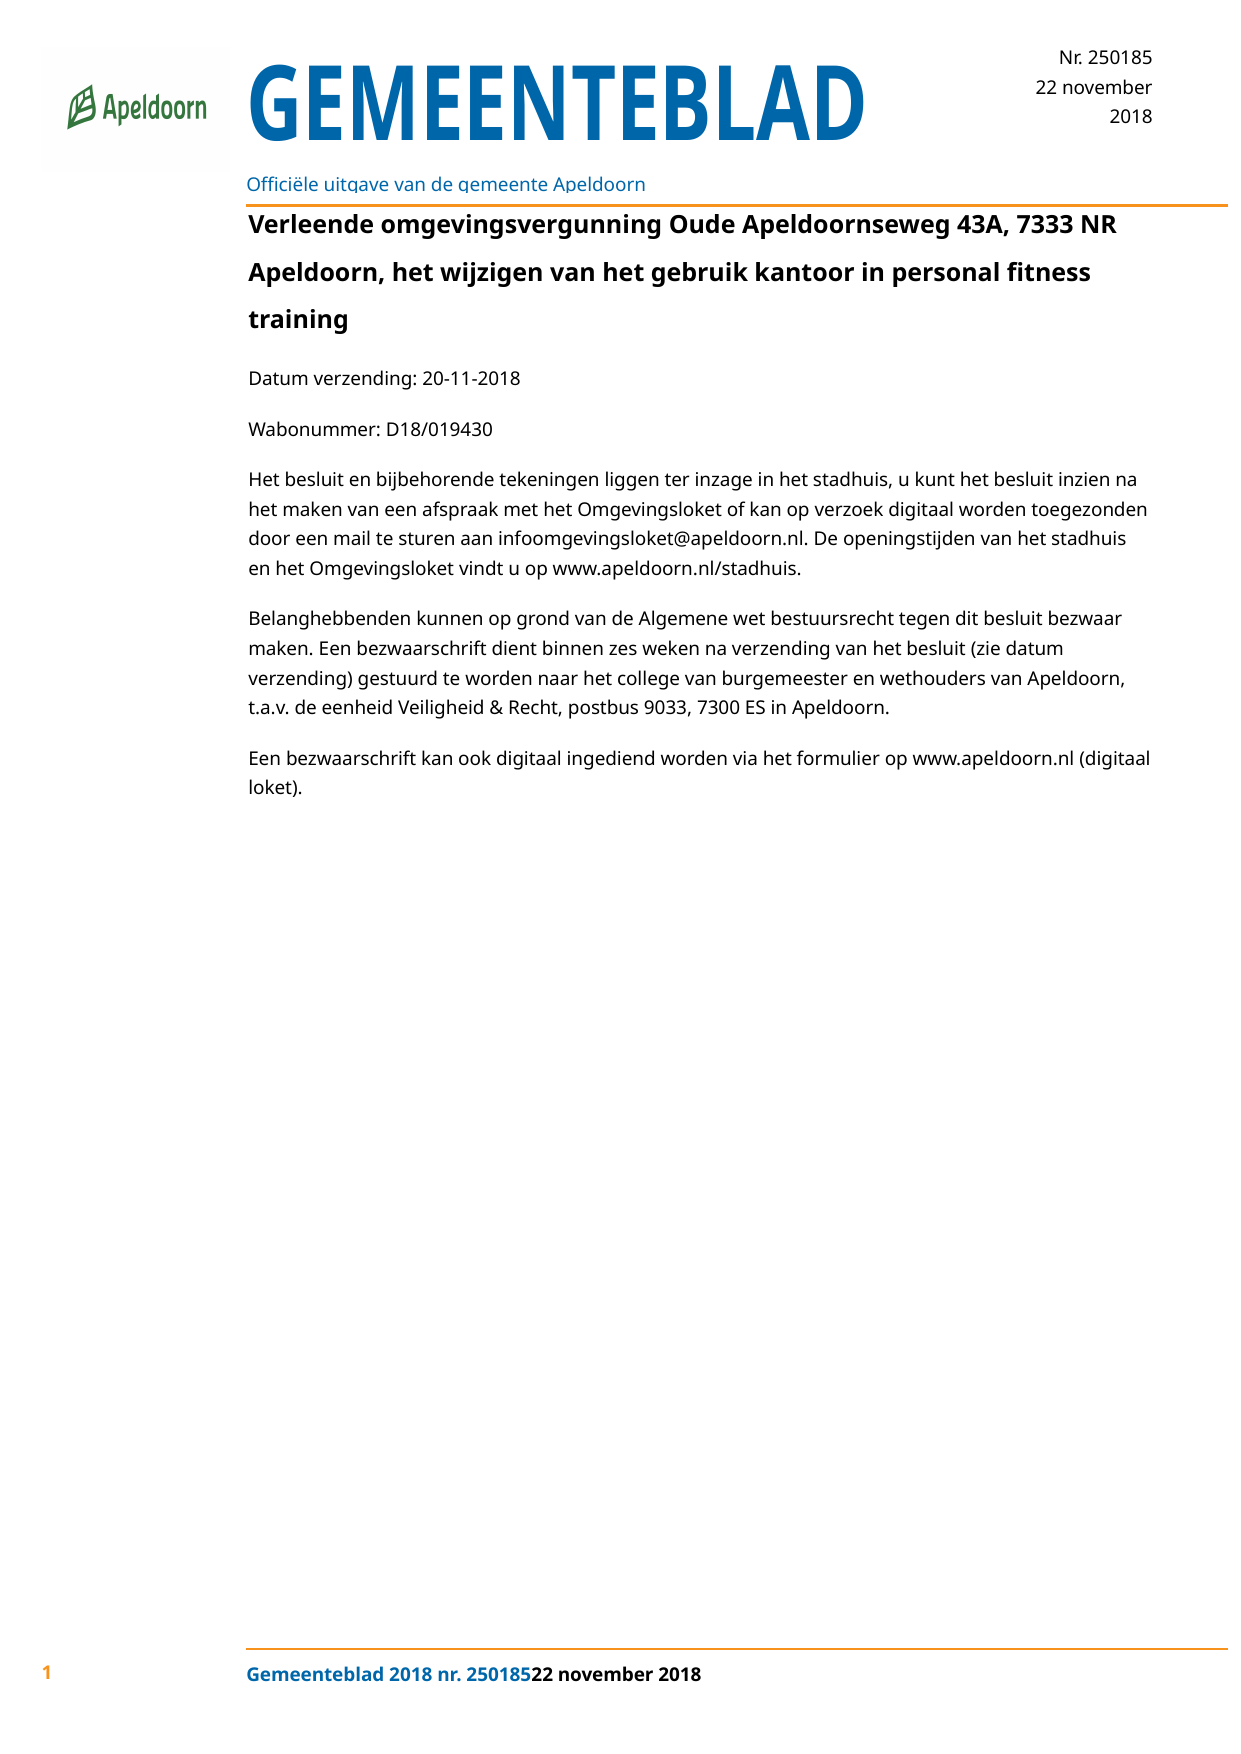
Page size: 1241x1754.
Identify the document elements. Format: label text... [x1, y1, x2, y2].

text Wabonummer: D18/019430 [248, 416, 1152, 442]
text Datum verzending: 20-11-2018 [248, 366, 1152, 391]
text Het besluit en bijbehorende tekeningen liggen ter inzage in het stadhuis, u kunt het besluit inzien na het maken van een afspraak met het Omgevingsloket of kan op verzoek digitaal worden toegezonden door een mail te sturen aan infoomgevingsloket@apeldoorn.nl. De openingstijden van het stadhuis en het Omgevingsloket vindt u op www.apeldoorn.nl/stadhuis. [248, 466, 1152, 581]
text Verleende omgevingsvergunning Oude Apeldoornseweg 43A, 7333 NR Apeldoorn, het wijzigen van het gebruik kantoor in personal fitness training [248, 207, 1152, 336]
text Een bezwaarschrift kan ook digitaal ingediend worden via het formulier op www.apeldoorn.nl (digitaal loket). [248, 745, 1152, 800]
picture [41, 47, 231, 172]
text Belanghebbenden kunnen op grond van de Algemene wet bestuursrecht tegen dit besluit bezwaar maken. Een bezwaarschrift dient binnen zes weken na verzending van het besluit (zie datum verzending) gestuurd te worden naar het college van burgemeester en wethouders van Apeldoorn, t.a.v. de eenheid Veiligheid & Recht, postbus 9033, 7300 ES in Apeldoorn. [248, 606, 1152, 720]
